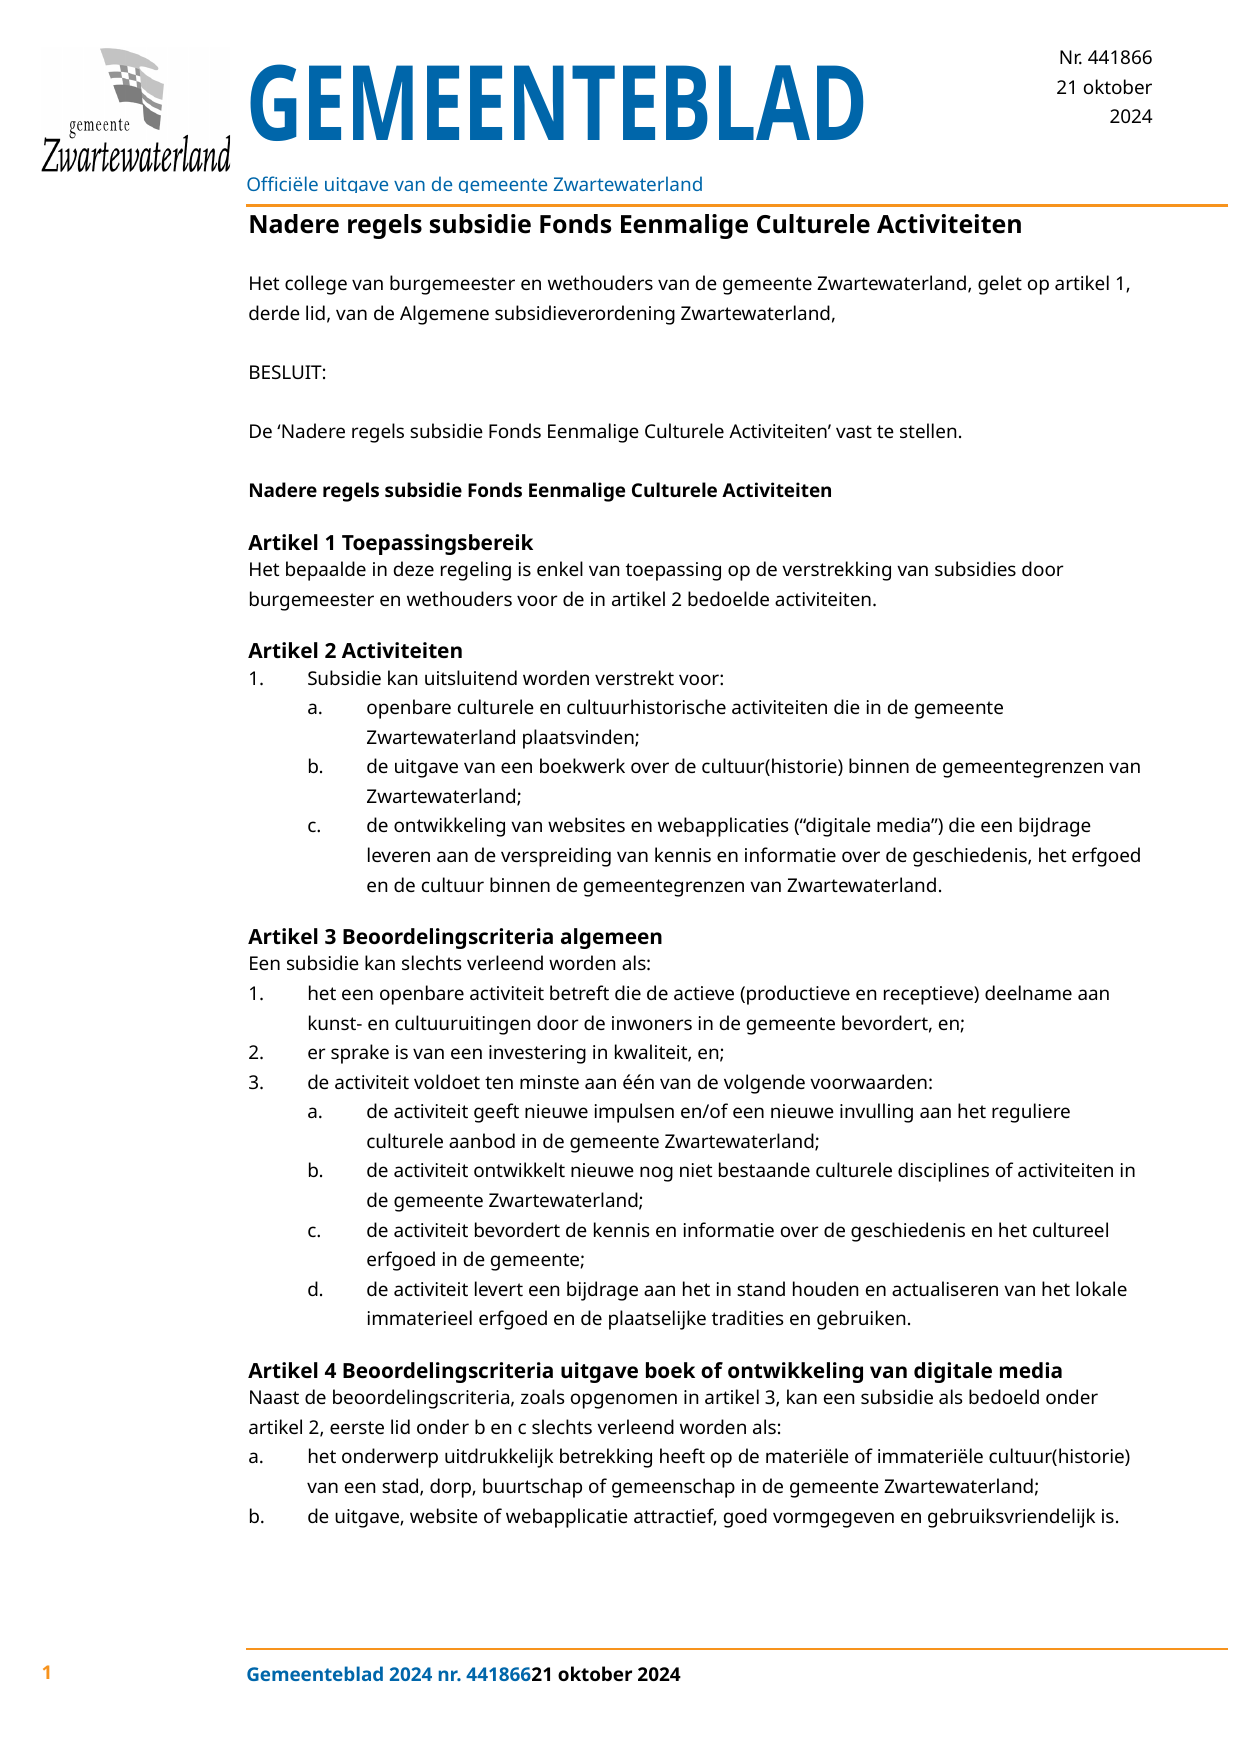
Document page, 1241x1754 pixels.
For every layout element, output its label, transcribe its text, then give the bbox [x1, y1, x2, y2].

text De ‘Nadere regels subsidie Fonds Eenmalige Culturele Activiteiten’ vast te stellen. [248, 418, 1152, 444]
list Subsidie kan uitsluitend worden verstrekt voor: [248, 665, 1152, 690]
list de ontwikkeling van websites en webapplicaties (“digitale media”) die een bijdrage leveren aan de verspreiding van kennis en informatie over de geschiedenis, het erfgoed en de cultuur binnen de gemeentegrenzen van Zwartewaterland. [307, 813, 1152, 897]
text Nadere regels subsidie Fonds Eenmalige Culturele Activiteiten [248, 207, 1152, 241]
text Nadere regels subsidie Fonds Eenmalige Culturele Activiteiten [248, 477, 1152, 503]
picture [41, 47, 231, 172]
text Artikel 3 Beoordelingscriteria algemeen [248, 922, 1152, 951]
list het onderwerp uitdrukkelijk betrekking heeft op de materiële of immateriële cultuur(historie) van een stad, dorp, buurtschap of gemeenschap in de gemeente Zwartewaterland; [248, 1444, 1152, 1499]
text Artikel 2 Activiteiten [248, 636, 1152, 665]
text Naast de beoordelingscriteria, zoals opgenomen in artikel 3, kan een subsidie als bedoeld onder artikel 2, eerste lid onder b en c slechts verleend worden als: [248, 1384, 1152, 1440]
list het een openbare activiteit betreft die de actieve (productieve en receptieve) deelname aan kunst- en cultuuruitingen door de inwoners in de gemeente bevordert, en; [248, 980, 1152, 1036]
text Een subsidie kan slechts verleend worden als: [248, 951, 1152, 976]
list openbare culturele en cultuurhistorische activiteiten die in de gemeente Zwartewaterland plaatsvinden; [307, 694, 1152, 749]
list de uitgave van een boekwerk over de cultuur(historie) binnen de gemeentegrenzen van Zwartewaterland; [307, 753, 1152, 809]
list de activiteit levert een bijdrage aan het in stand houden en actualiseren van het lokale immaterieel erfgoed en de plaatselijke tradities en gebruiken. [307, 1276, 1152, 1331]
text Artikel 4 Beoordelingscriteria uitgave boek of ontwikkeling van digitale media [248, 1356, 1152, 1384]
text BESLUIT: [248, 359, 1152, 385]
list de uitgave, website of webapplicatie attractief, goed vormgegeven en gebruiksvriendelijk is. [248, 1503, 1152, 1528]
list de activiteit geeft nieuwe impulsen en/of een nieuwe invulling aan het reguliere culturele aanbod in de gemeente Zwartewaterland; [307, 1098, 1152, 1154]
text Het bepaalde in deze regeling is enkel van toepassing op de verstrekking van subsidies door burgemeester en wethouders voor de in artikel 2 bedoelde activiteiten. [248, 556, 1152, 612]
list de activiteit voldoet ten minste aan één van de volgende voorwaarden: [248, 1069, 1152, 1095]
list er sprake is van een investering in kwaliteit, en; [248, 1039, 1152, 1065]
text Artikel 1 Toepassingsbereik [248, 528, 1152, 556]
list de activiteit ontwikkelt nieuwe nog niet bestaande culturele disciplines of activiteiten in de gemeente Zwartewaterland; [307, 1158, 1152, 1213]
text Het college van burgemeester en wethouders van de gemeente Zwartewaterland, gelet op artikel 1, derde lid, van de Algemene subsidieverordening Zwartewaterland, [248, 270, 1152, 326]
list de activiteit bevordert de kennis en informatie over de geschiedenis en het cultureel erfgoed in de gemeente; [307, 1217, 1152, 1272]
